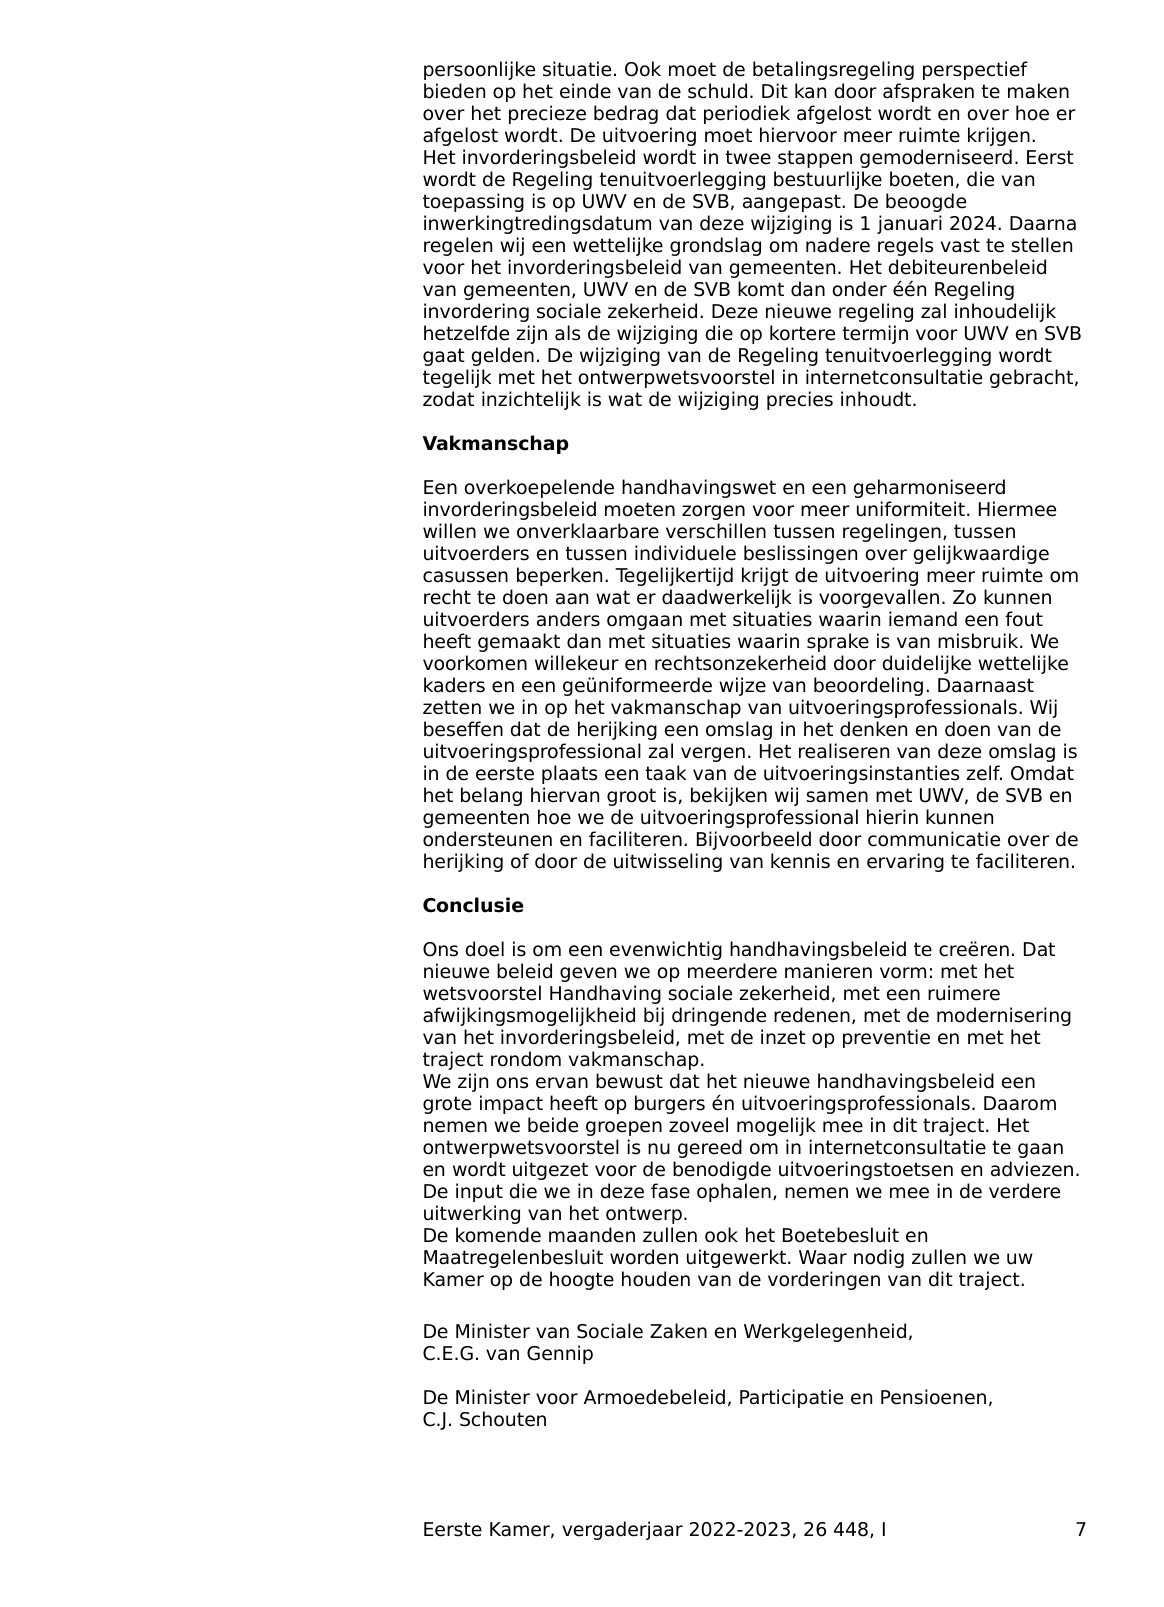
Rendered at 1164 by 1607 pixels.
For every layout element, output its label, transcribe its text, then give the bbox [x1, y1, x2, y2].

text De Minister van Sociale Zaken en Werkgelegenheid, C.E.G. van Gennip [422, 1321, 1087, 1365]
text De Minister voor Armoedebeleid, Participatie en Pensioenen, C.J. Schouten [422, 1387, 1087, 1431]
text persoonlijke situatie. Ook moet de betalingsregeling perspectief bieden op het einde van de schuld. Dit kan door afspraken te maken over het precieze bedrag dat periodiek afgelost wordt en over hoe er afgelost wordt. De uitvoering moet hiervoor meer ruimte krijgen. [422, 59, 1087, 147]
subtitle Vakmanschap [422, 433, 1087, 455]
text Een overkoepelende handhavingswet en een geharmoniseerd invorderingsbeleid moeten zorgen voor meer uniformiteit. Hiermee willen we onverklaarbare verschillen tussen regelingen, tussen uitvoerders en tussen individuele beslissingen over gelijkwaardige casussen beperken. Tegelijkertijd krijgt de uitvoering meer ruimte om recht te doen aan wat er daadwerkelijk is voorgevallen. Zo kunnen uitvoerders anders omgaan met situaties waarin iemand een fout heeft gemaakt dan met situaties waarin sprake is van misbruik. We voorkomen willekeur en rechtsonzekerheid door duidelijke wettelijke kaders en een geüniformeerde wijze van beoordeling. Daarnaast zetten we in op het vakmanschap van uitvoeringsprofessionals. Wij beseffen dat de herijking een omslag in het denken en doen van de uitvoeringsprofessional zal vergen. Het realiseren van deze omslag is in de eerste plaats een taak van de uitvoeringsinstanties zelf. Omdat het belang hiervan groot is, bekijken wij samen met UWV, de SVB en gemeenten hoe we de uitvoeringsprofessional hierin kunnen ondersteunen en faciliteren. Bijvoorbeeld door communicatie over de herijking of door de uitwisseling van kennis en ervaring te faciliteren. [422, 477, 1087, 873]
subtitle Conclusie [422, 895, 1087, 917]
text Het invorderingsbeleid wordt in twee stappen gemoderniseerd. Eerst wordt de Regeling tenuitvoerlegging bestuurlijke boeten, die van toepassing is op UWV en de SVB, aangepast. De beoogde inwerkingtredingsdatum van deze wijziging is 1 januari 2024. Daarna regelen wij een wettelijke grondslag om nadere regels vast te stellen voor het invorderingsbeleid van gemeenten. Het debiteurenbeleid van gemeenten, UWV en de SVB komt dan onder één Regeling invordering sociale zekerheid. Deze nieuwe regeling zal inhoudelijk hetzelfde zijn als de wijziging die op kortere termijn voor UWV en SVB gaat gelden. De wijziging van de Regeling tenuitvoerlegging wordt tegelijk met het ontwerpwetsvoorstel in internetconsultatie gebracht, zodat inzichtelijk is wat de wijziging precies inhoudt. [422, 147, 1087, 411]
text De komende maanden zullen ook het Boetebesluit en Maatregelenbesluit worden uitgewerkt. Waar nodig zullen we uw Kamer op de hoogte houden van de vorderingen van dit traject. [422, 1225, 1087, 1291]
text Ons doel is om een evenwichtig handhavingsbeleid te creëren. Dat nieuwe beleid geven we op meerdere manieren vorm: met het wetsvoorstel Handhaving sociale zekerheid, met een ruimere afwijkingsmogelijkheid bij dringende redenen, met de modernisering van het invorderingsbeleid, met de inzet op preventie en met het traject rondom vakmanschap. [422, 939, 1087, 1071]
text We zijn ons ervan bewust dat het nieuwe handhavingsbeleid een grote impact heeft op burgers én uitvoeringsprofessionals. Daarom nemen we beide groepen zoveel mogelijk mee in dit traject. Het ontwerpwetsvoorstel is nu gereed om in internetconsultatie te gaan en wordt uitgezet voor de benodigde uitvoeringstoetsen en adviezen. De input die we in deze fase ophalen, nemen we mee in de verdere uitwerking van het ontwerp. [422, 1071, 1087, 1225]
